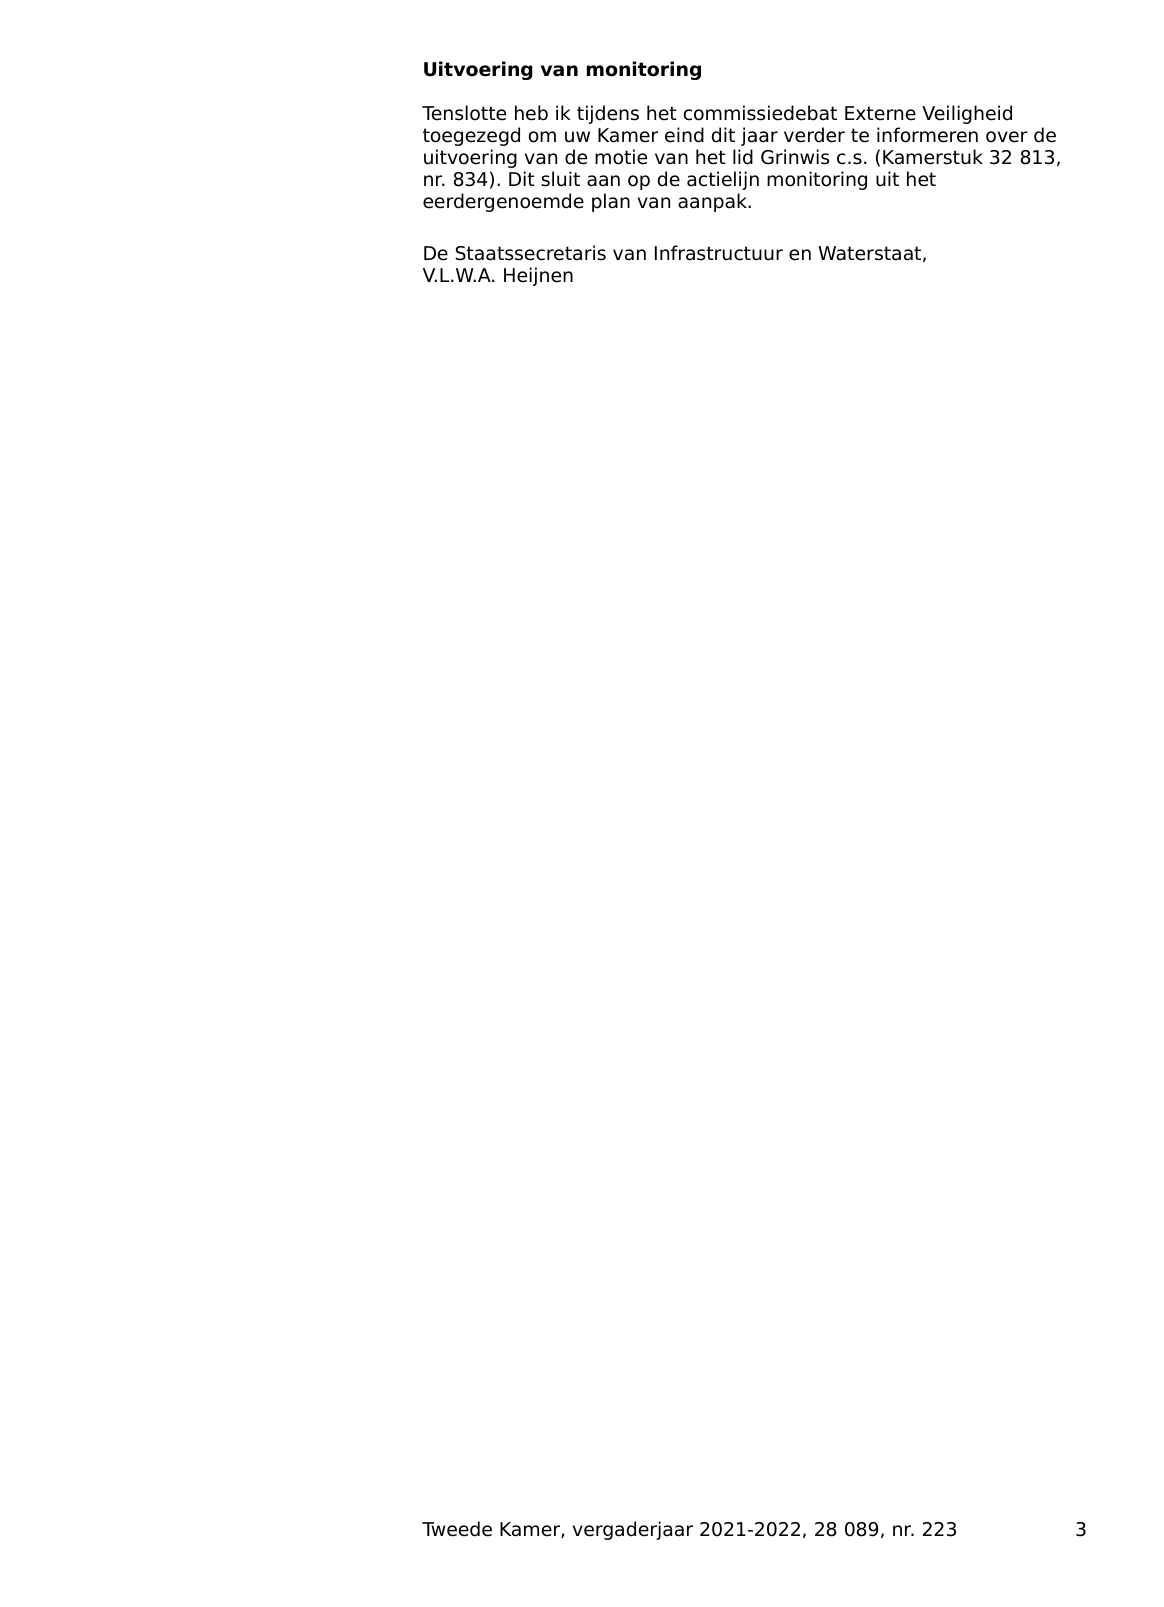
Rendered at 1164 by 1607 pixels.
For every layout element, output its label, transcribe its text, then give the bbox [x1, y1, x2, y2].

text Tenslotte heb ik tijdens het commissiedebat Externe Veiligheid toegezegd om uw Kamer eind dit jaar verder te informeren over de uitvoering van de motie van het lid Grinwis c.s. (Kamerstuk 32 813, nr. 834). Dit sluit aan op de actielijn monitoring uit het eerdergenoemde plan van aanpak. [422, 103, 1087, 213]
subtitle Uitvoering van monitoring [422, 59, 1087, 81]
text De Staatssecretaris van Infrastructuur en Waterstaat, V.L.W.A. Heijnen [422, 243, 1087, 287]
